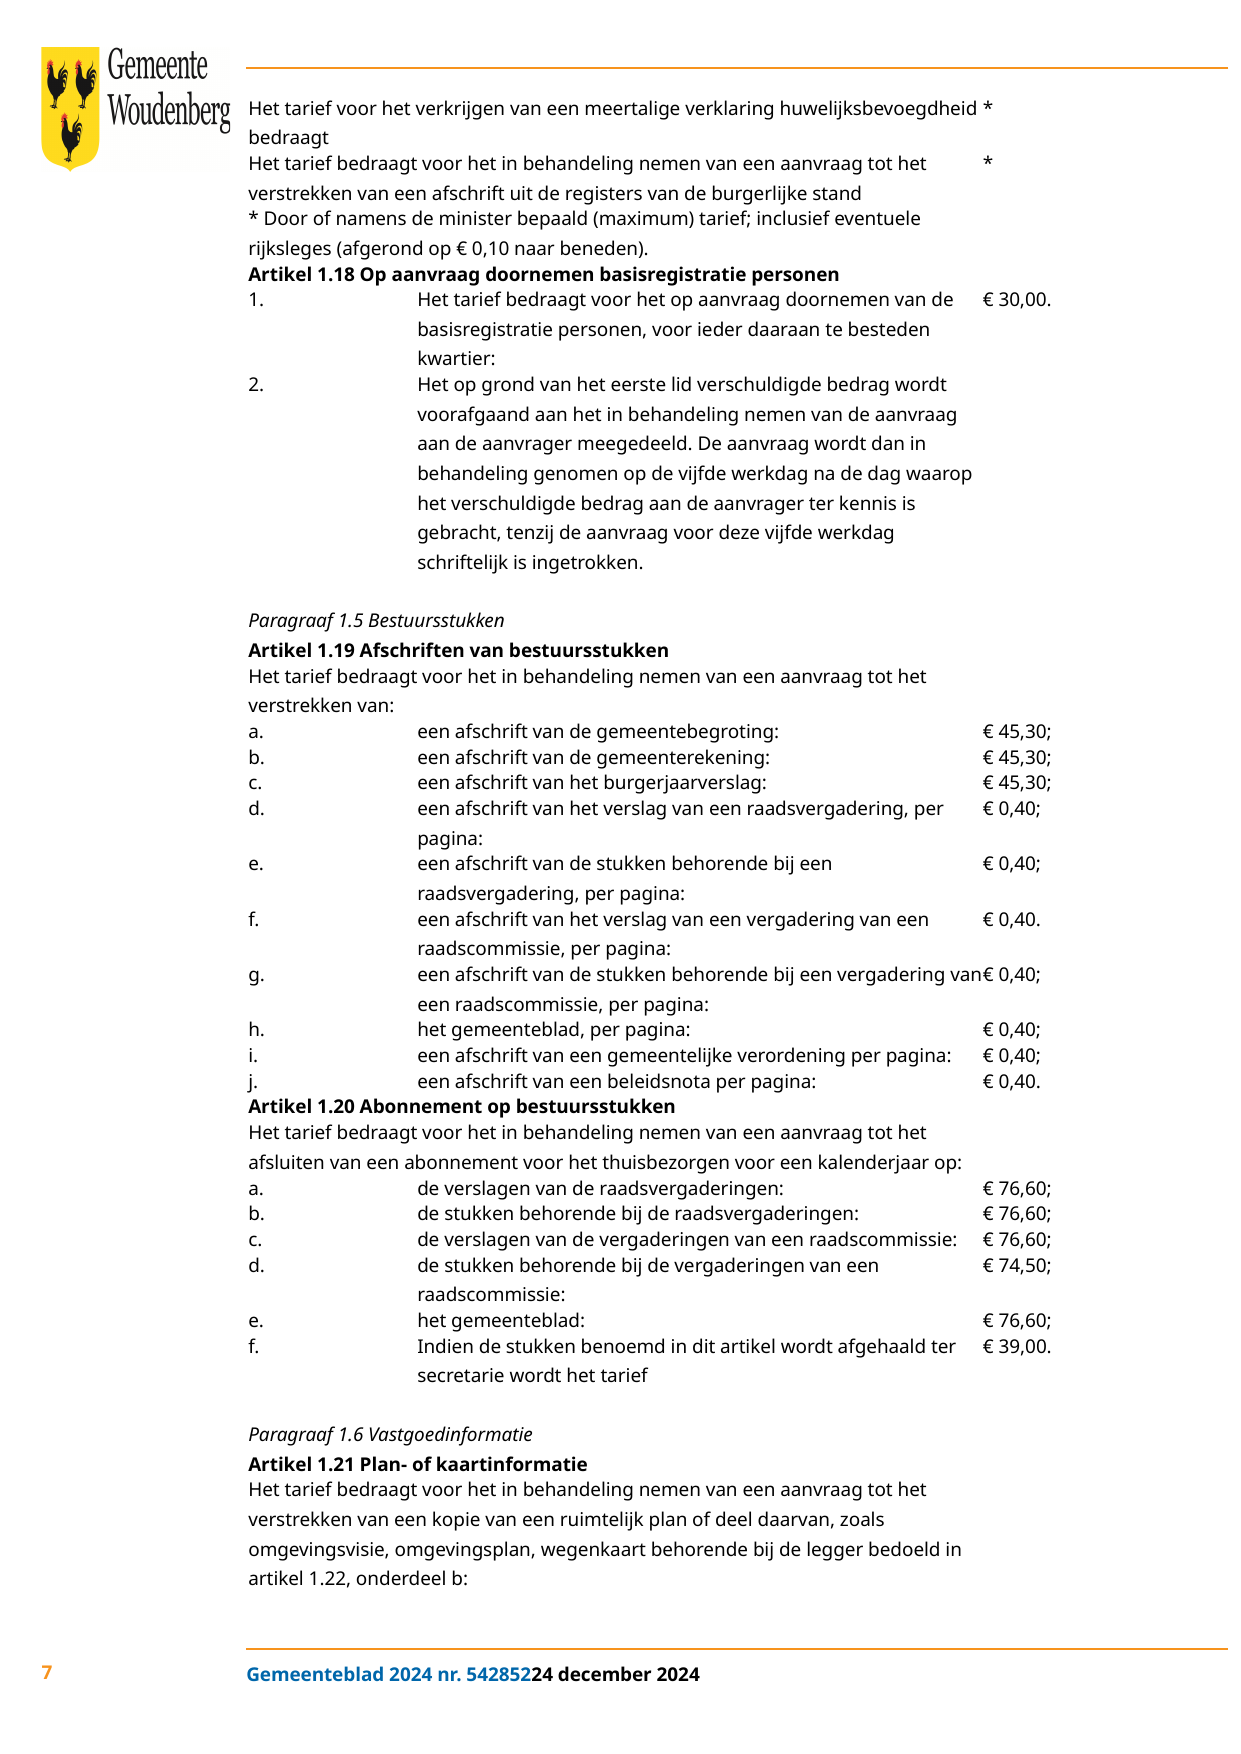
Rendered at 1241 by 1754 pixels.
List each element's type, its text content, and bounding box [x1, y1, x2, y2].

table_cell € 0,40. [983, 906, 1152, 961]
table_cell 1. [248, 286, 417, 371]
table_cell 2. [248, 371, 417, 574]
table_cell c. [248, 770, 417, 795]
table_cell f. [248, 906, 417, 961]
table_cell de stukken behorende bij de vergaderingen van een raadscommissie: [417, 1252, 983, 1307]
table_cell b. [248, 744, 417, 769]
table_cell c. [248, 1226, 417, 1252]
table_cell de verslagen van de raadsvergaderingen: [417, 1175, 983, 1201]
table_cell het gemeenteblad, per pagina: [417, 1017, 983, 1042]
table_cell i. [248, 1042, 417, 1068]
table_cell € 0,40; [983, 1042, 1152, 1068]
table_cell [985, 1477, 1152, 1591]
table_cell [983, 261, 1152, 286]
table_cell e. [248, 1307, 417, 1333]
table_cell € 76,60; [983, 1201, 1152, 1226]
table_cell a. [248, 718, 417, 744]
picture [41, 47, 231, 172]
table_cell a. [248, 1175, 417, 1201]
table_cell * [983, 95, 1152, 150]
table_cell de verslagen van de vergaderingen van een raadscommissie: [417, 1226, 983, 1252]
table_cell Het tarief bedraagt voor het in behandeling nemen van een aanvraag tot het verstrekken van: [248, 663, 983, 718]
table_cell € 30,00. [983, 286, 1152, 371]
table_cell Het op grond van het eerste lid verschuldigde bedrag wordt voorafgaand aan het in behandeling nemen van de aanvraag aan de aanvrager meegedeeld. De aanvraag wordt dan in behandeling genomen op de vijfde werkdag na de dag waarop het verschuldigde bedrag aan de aanvrager ter kennis is gebracht, tenzij de aanvraag voor deze vijfde werkdag schriftelijk is ingetrokken. [417, 371, 983, 574]
table_cell Artikel 1.20 Abonnement op bestuursstukken [248, 1094, 983, 1119]
table_header Artikel 1.21 Plan- of kaartinformatie [248, 1451, 985, 1477]
table_header [985, 1451, 1152, 1477]
table_cell g. [248, 961, 417, 1017]
table_cell € 76,60; [983, 1226, 1152, 1252]
table_cell j. [248, 1068, 417, 1094]
table_header [983, 637, 1152, 663]
table_cell een afschrift van een gemeentelijke verordening per pagina: [417, 1042, 983, 1068]
table_cell een afschrift van een beleidsnota per pagina: [417, 1068, 983, 1094]
table_cell € 0,40; [983, 961, 1152, 1017]
table_cell een afschrift van de gemeenterekening: [417, 744, 983, 769]
table_cell Het tarief bedraagt voor het in behandeling nemen van een aanvraag tot het afsluiten van een abonnement voor het thuisbezorgen voor een kalenderjaar op: [248, 1120, 983, 1175]
table_cell € 0,40; [983, 851, 1152, 906]
table_cell € 45,30; [983, 744, 1152, 769]
table_cell een afschrift van de gemeentebegroting: [417, 718, 983, 744]
table_cell een afschrift van de stukken behorende bij een raadsvergadering, per pagina: [417, 851, 983, 906]
text Paragraaf 1.6 Vastgoedinformatie [248, 1421, 1152, 1447]
table_cell Het tarief voor het verkrijgen van een meertalige verklaring huwelijksbevoegdheid bedraagt [248, 95, 983, 150]
table_cell een afschrift van het verslag van een vergadering van een raadscommissie, per pagina: [417, 906, 983, 961]
table_cell [983, 1094, 1152, 1119]
table_cell € 74,50; [983, 1252, 1152, 1307]
table_cell € 0,40; [983, 795, 1152, 851]
table_cell Indien de stukken benoemd in dit artikel wordt afgehaald ter secretarie wordt het tarief [417, 1333, 983, 1388]
table_cell een afschrift van de stukken behorende bij een vergadering van een raadscommissie, per pagina: [417, 961, 983, 1017]
table_cell b. [248, 1201, 417, 1226]
table_cell een afschrift van het verslag van een raadsvergadering, per pagina: [417, 795, 983, 851]
table_cell [983, 371, 1152, 574]
table_cell Het tarief bedraagt voor het in behandeling nemen van een aanvraag tot het verstrekken van een kopie van een ruimtelijk plan of deel daarvan, zoals omgevingsvisie, omgevingsplan, wegenkaart behorende bij de legger bedoeld in artikel 1.22, onderdeel b: [248, 1477, 985, 1591]
table_header Artikel 1.19 Afschriften van bestuursstukken [248, 637, 983, 663]
table_cell d. [248, 795, 417, 851]
table_cell € 45,30; [983, 718, 1152, 744]
table_cell € 76,60; [983, 1175, 1152, 1201]
table_cell f. [248, 1333, 417, 1388]
table_cell h. [248, 1017, 417, 1042]
text Paragraaf 1.5 Bestuursstukken [248, 607, 1152, 633]
table_cell Het tarief bedraagt voor het op aanvraag doornemen van de basisregistratie personen, voor ieder daaraan te besteden kwartier: [417, 286, 983, 371]
table_cell e. [248, 851, 417, 906]
table_cell € 39,00. [983, 1333, 1152, 1388]
table_cell het gemeenteblad: [417, 1307, 983, 1333]
table_cell d. [248, 1252, 417, 1307]
table_cell Het tarief bedraagt voor het in behandeling nemen van een aanvraag tot het verstrekken van een afschrift uit de registers van de burgerlijke stand [248, 150, 983, 205]
table_cell € 0,40; [983, 1017, 1152, 1042]
table_cell [983, 663, 1152, 718]
table_cell [983, 1120, 1152, 1175]
table_cell € 0,40. [983, 1068, 1152, 1094]
table_cell een afschrift van het burgerjaarverslag: [417, 770, 983, 795]
table_cell de stukken behorende bij de raadsvergaderingen: [417, 1201, 983, 1226]
table_cell [983, 205, 1152, 261]
table_cell Artikel 1.18 Op aanvraag doornemen basisregistratie personen [248, 261, 983, 286]
table_cell * Door of namens de minister bepaald (maximum) tarief; inclusief eventuele rijksleges (afgerond op € 0,10 naar beneden). [248, 205, 983, 261]
table_cell * [983, 150, 1152, 205]
table_cell € 76,60; [983, 1307, 1152, 1333]
table_cell € 45,30; [983, 770, 1152, 795]
